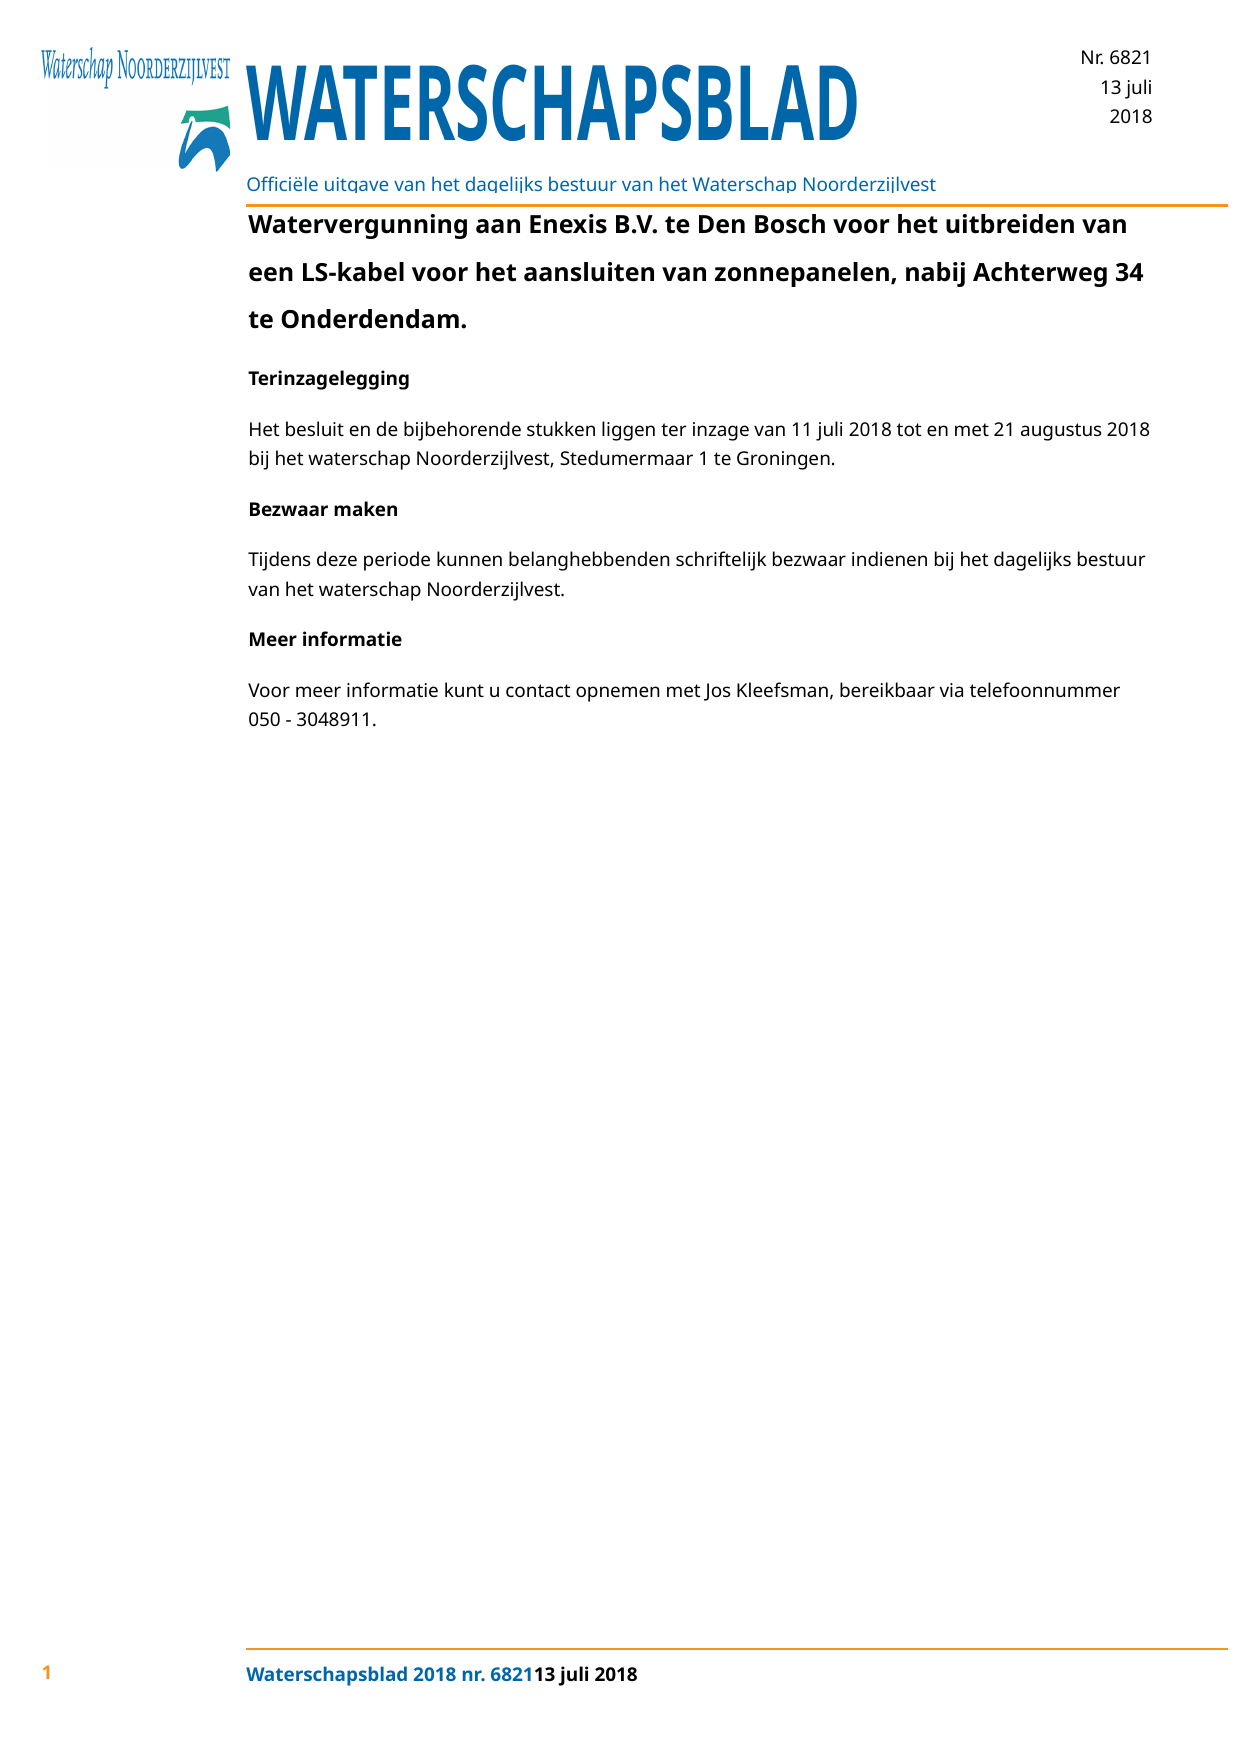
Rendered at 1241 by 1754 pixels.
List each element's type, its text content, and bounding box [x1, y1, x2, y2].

text Voor meer informatie kunt u contact opnemen met Jos Kleefsman, bereikbaar via telefoonnummer 050 - 3048911. [248, 677, 1152, 732]
text Watervergunning aan Enexis B.V. te Den Bosch voor het uitbreiden van een LS-kabel voor het aansluiten van zonnepanelen, nabij Achterweg 34 te Onderdendam. [248, 207, 1152, 336]
text Het besluit en de bijbehorende stukken liggen ter inzage van 11 juli 2018 tot en met 21 augustus 2018 bij het waterschap Noorderzijlvest, Stedumermaar 1 te Groningen. [248, 416, 1152, 471]
text Meer informatie [248, 626, 1152, 652]
text Tijdens deze periode kunnen belanghebbenden schriftelijk bezwaar indienen bij het dagelijks bestuur van het waterschap Noorderzijlvest. [248, 546, 1152, 602]
picture [41, 47, 231, 172]
text Bezwaar maken [248, 496, 1152, 522]
text Terinzagelegging [248, 366, 1152, 391]
